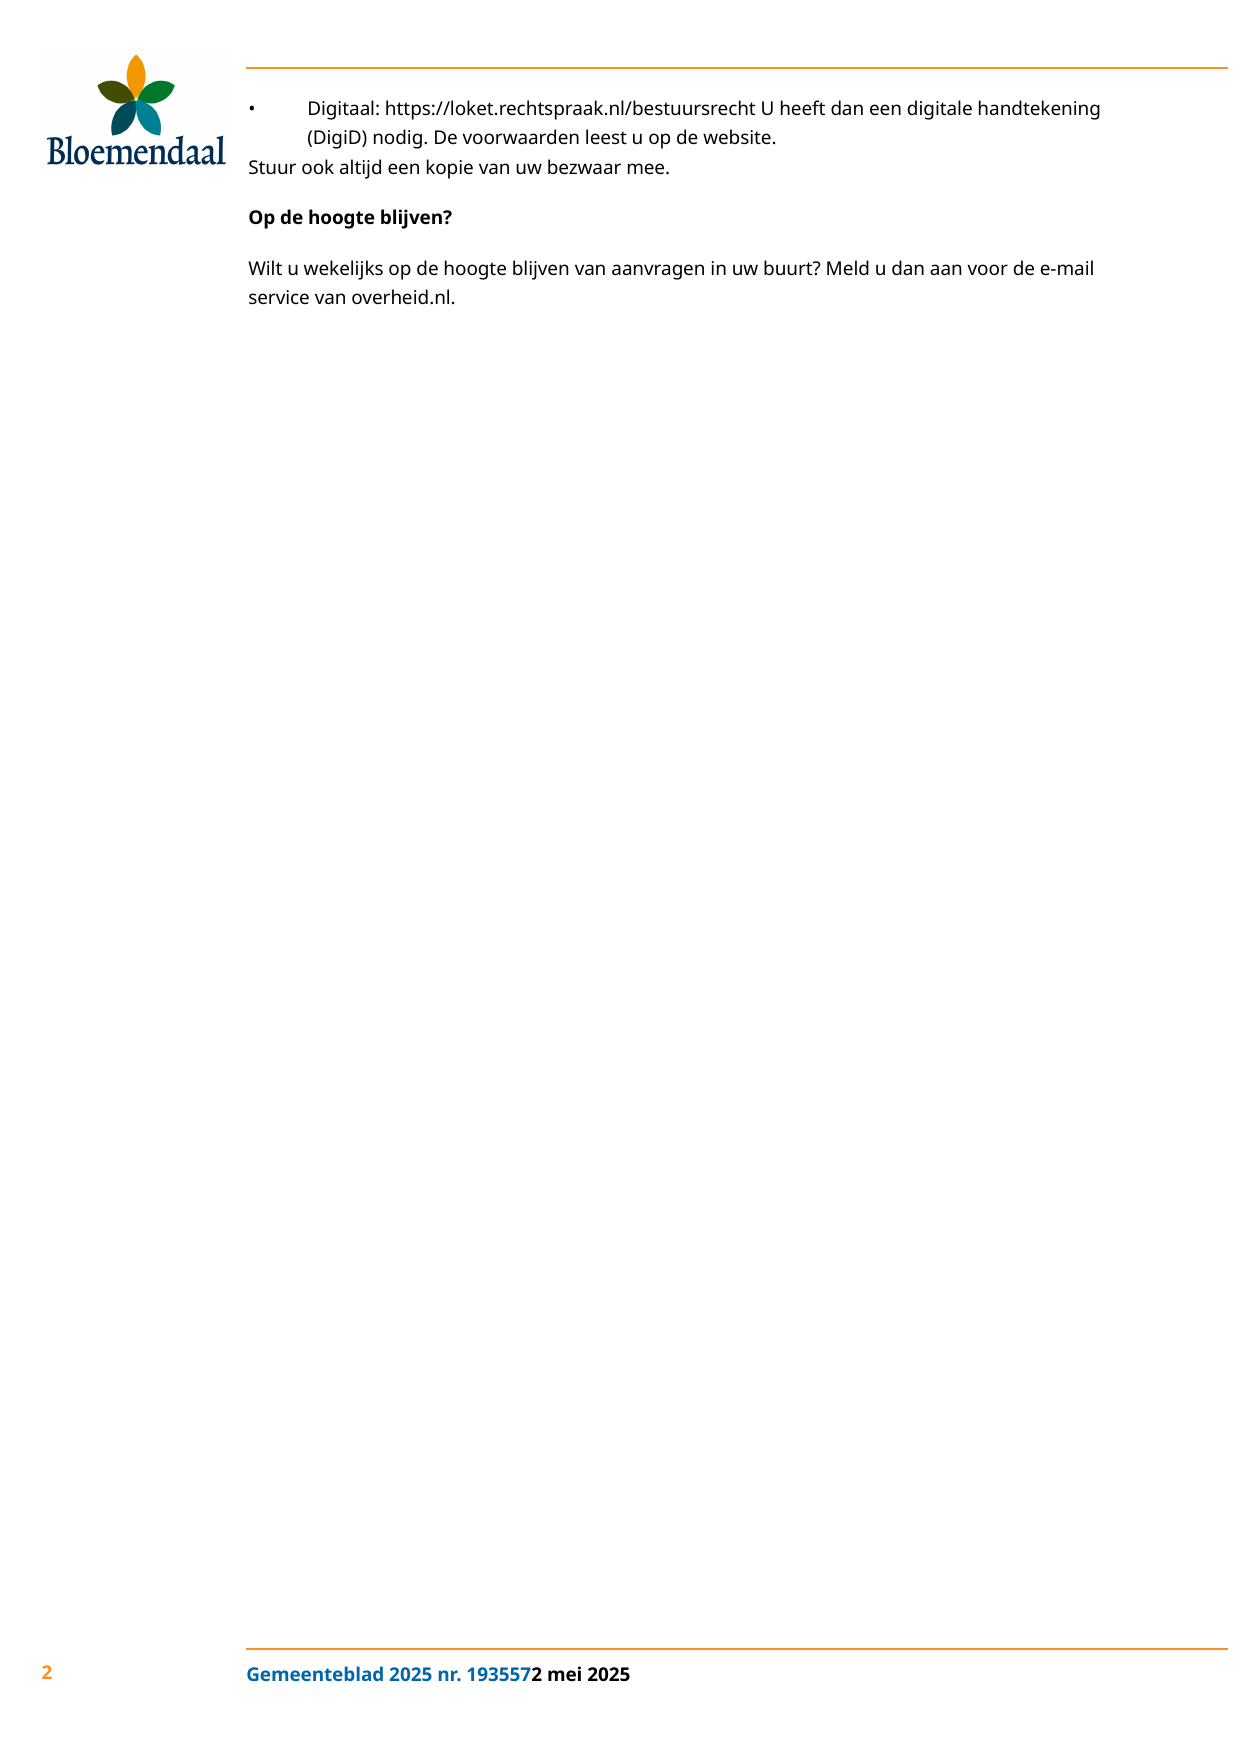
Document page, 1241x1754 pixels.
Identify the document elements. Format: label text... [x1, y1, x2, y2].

picture [41, 47, 231, 172]
text Stuur ook altijd een kopie van uw bezwaar mee. [248, 154, 1152, 180]
text Wilt u wekelijks op de hoogte blijven van aanvragen in uw buurt? Meld u dan aan voor de e-mail service van overheid.nl. [248, 255, 1152, 310]
text Op de hoogte blijven? [248, 204, 1152, 230]
list Digitaal: https://loket.rechtspraak.nl/bestuursrecht U heeft dan een digitale handtekening (DigiD) nodig. De voorwaarden leest u op de website. [248, 95, 1152, 150]
